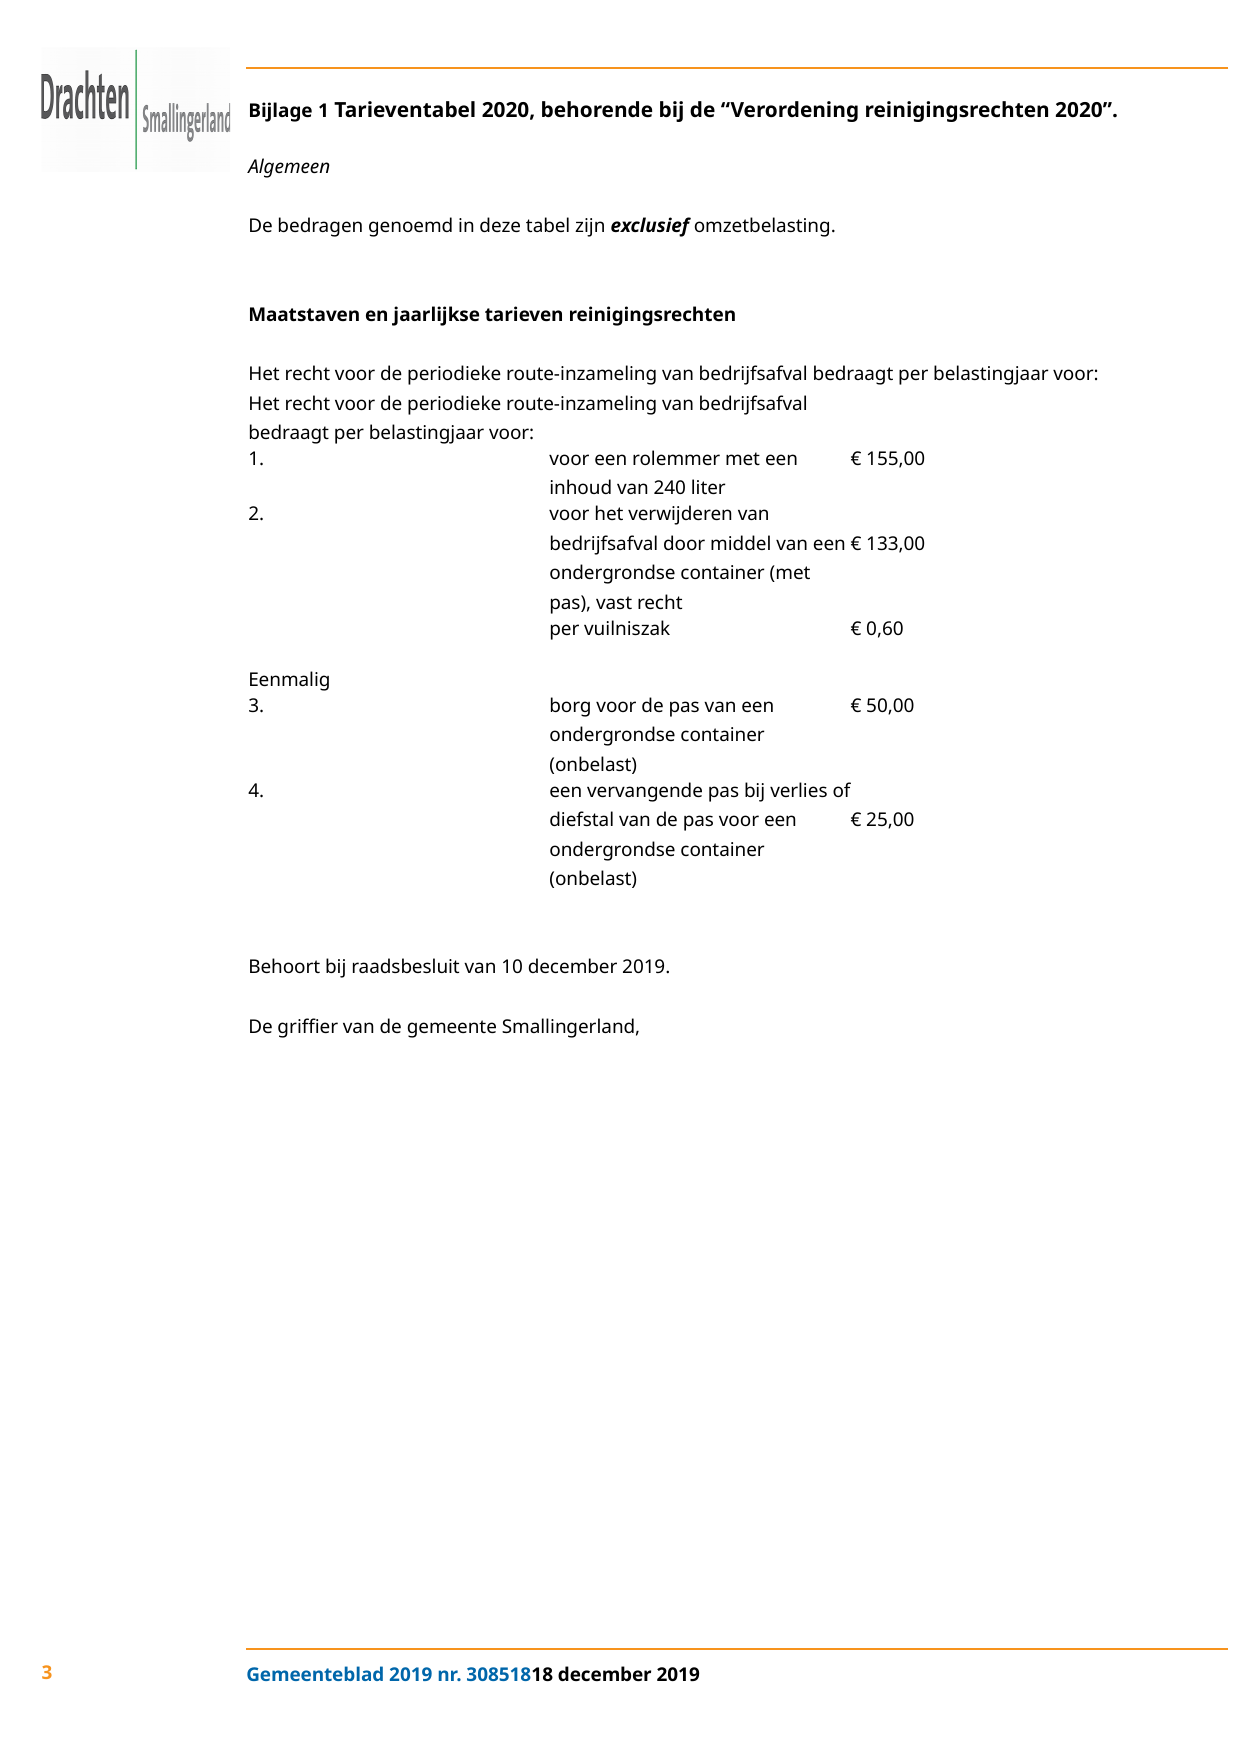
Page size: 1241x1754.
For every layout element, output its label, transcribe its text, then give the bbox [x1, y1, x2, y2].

table_cell per vuilniszak [549, 615, 850, 641]
table_cell voor het verwijderen van bedrijfsafval door middel van een ondergrondse container (met pas), vast recht [549, 500, 850, 615]
text Bijlage 1 Tarieventabel 2020, behorende bij de “Verordening reinigingsrechten 2020”. [248, 95, 1152, 123]
text Algemeen [248, 153, 1152, 179]
table_cell 2. [248, 500, 549, 615]
table_header Het recht voor de periodieke route-inzameling van bedrijfsafval bedraagt per belastingjaar voor: [248, 390, 850, 445]
table_cell 3. [248, 692, 549, 777]
table_cell [850, 666, 1152, 692]
text Maatstaven en jaarlijkse tarieven reinigingsrechten [248, 301, 1152, 327]
table_cell 1. [248, 445, 549, 500]
table_cell [248, 641, 549, 666]
text De griffier van de gemeente Smallingerland, [248, 1013, 1152, 1039]
table_cell [549, 641, 850, 666]
table_cell € 0,60 [850, 615, 1152, 641]
table_cell borg voor de pas van een ondergrondse container (onbelast) [549, 692, 850, 777]
table_cell [248, 615, 549, 641]
text Behoort bij raadsbesluit van 10 december 2019. [248, 954, 1152, 979]
picture [41, 47, 231, 172]
table_cell [850, 641, 1152, 666]
text De bedragen genoemd in deze tabel zijn exclusief omzetbelasting. [248, 212, 1152, 238]
table_cell 4. [248, 777, 549, 891]
table_cell een vervangende pas bij verlies of diefstal van de pas voor een ondergrondse container (onbelast) [549, 777, 850, 891]
table_cell € 155,00 [850, 445, 1152, 500]
table_cell voor een rolemmer met een inhoud van 240 liter [549, 445, 850, 500]
table_header [850, 390, 1152, 445]
table_cell Eenmalig [248, 666, 850, 692]
text Het recht voor de periodieke route-inzameling van bedrijfsafval bedraagt per belastingjaar voor: [248, 360, 1152, 386]
table_cell € 25,00 [850, 777, 1152, 891]
table_cell € 50,00 [850, 692, 1152, 777]
table_cell € 133,00 [850, 500, 1152, 615]
